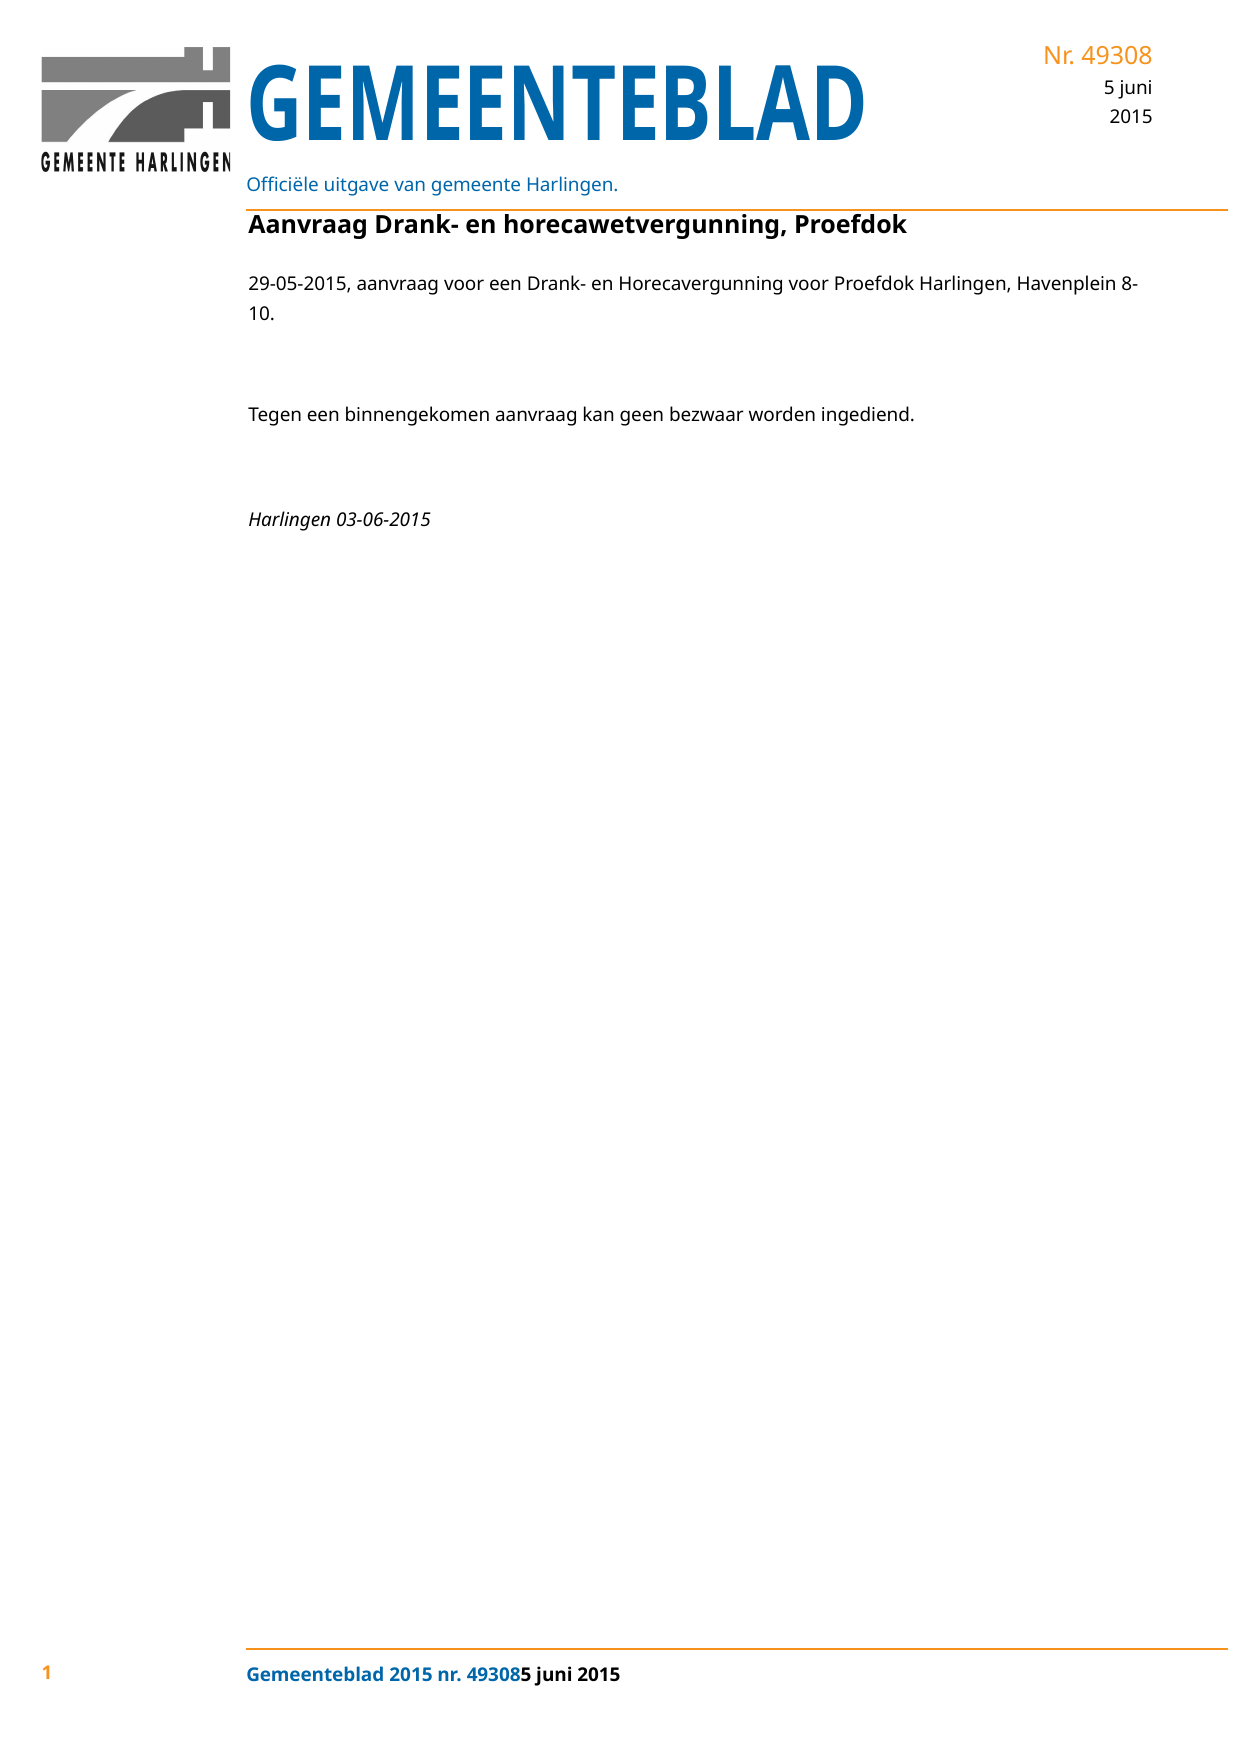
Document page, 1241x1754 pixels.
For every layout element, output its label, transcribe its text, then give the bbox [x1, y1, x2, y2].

text Harlingen 03-06-2015 [248, 506, 1152, 532]
picture [41, 47, 231, 172]
text 29-05-2015, aanvraag voor een Drank- en Horecavergunning voor Proefdok Harlingen, Havenplein 8-10. [248, 270, 1152, 326]
text Aanvraag Drank- en horecawetvergunning, Proefdok [248, 211, 1152, 241]
text Tegen een binnengekomen aanvraag kan geen bezwaar worden ingediend. [248, 401, 1152, 426]
